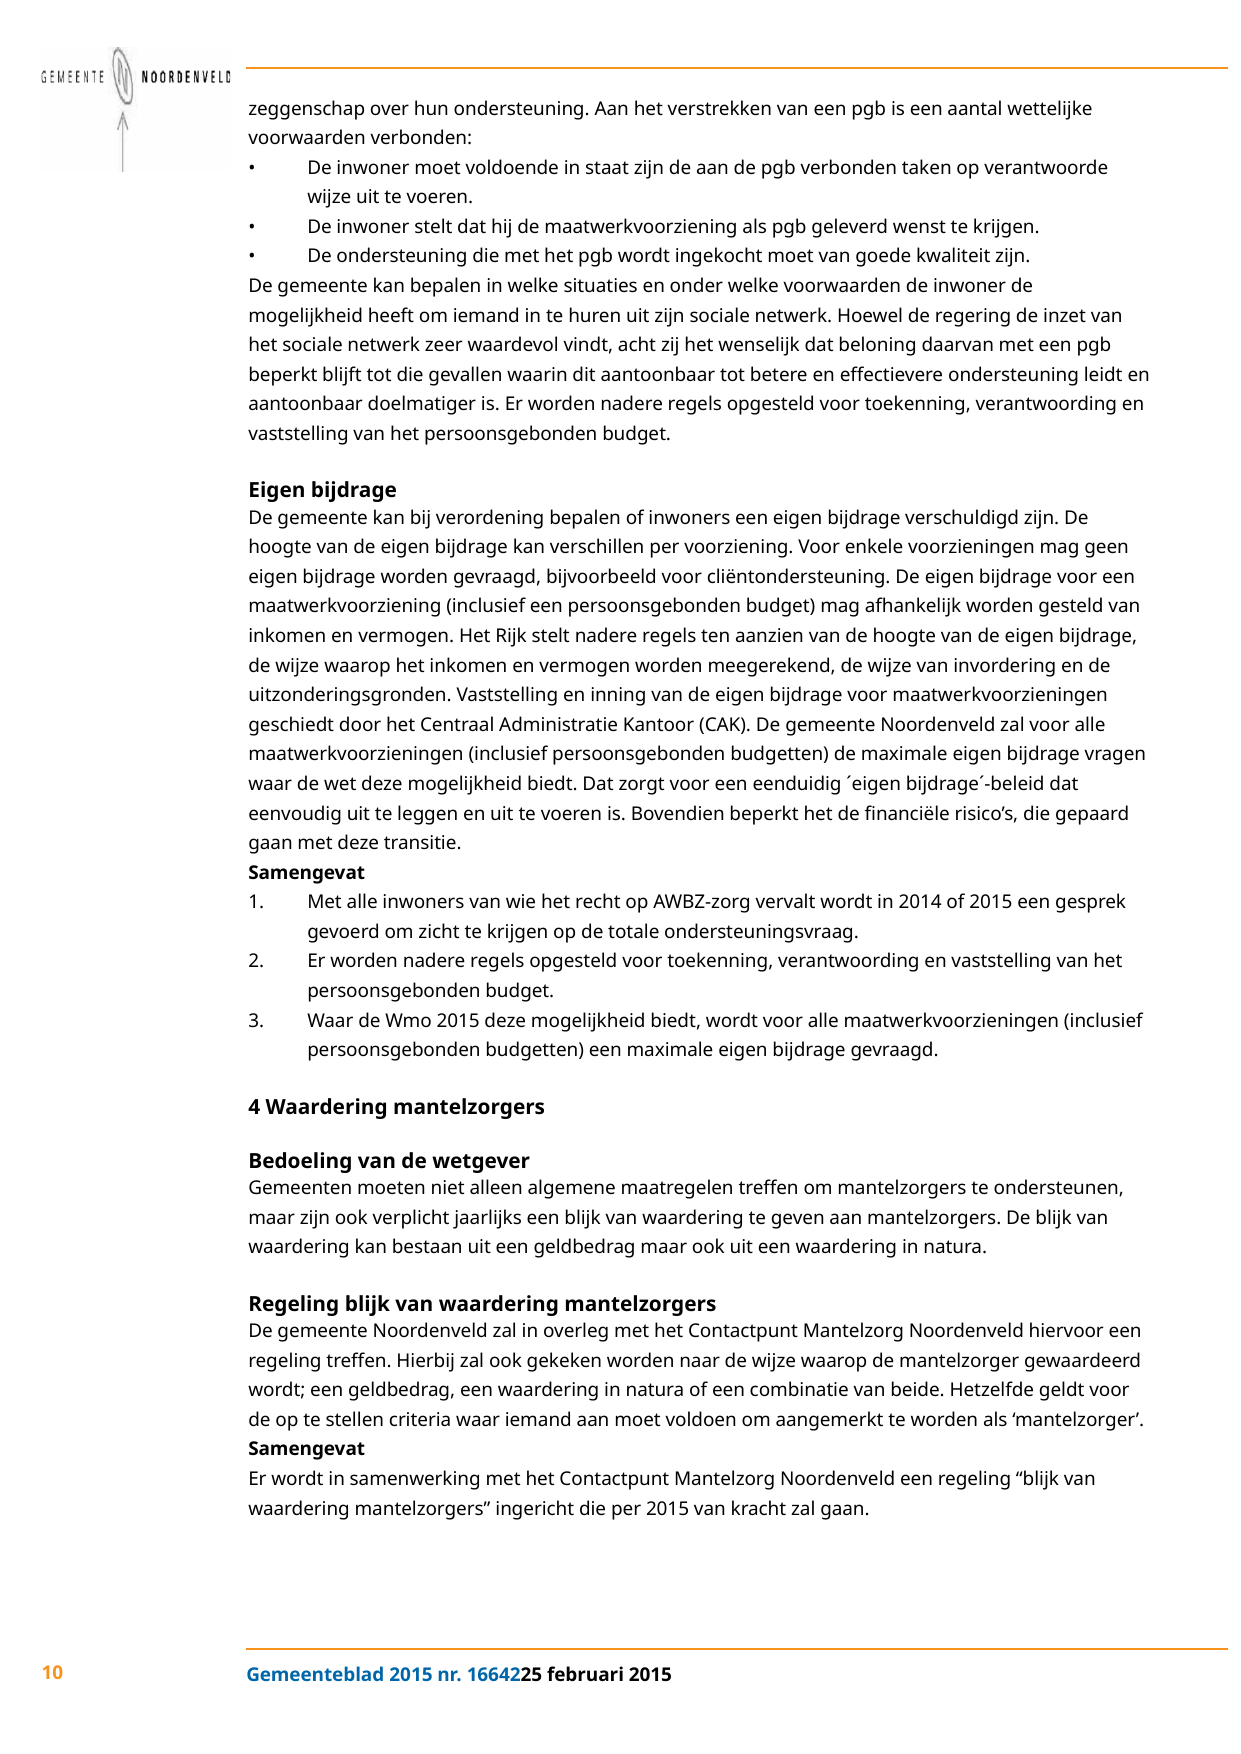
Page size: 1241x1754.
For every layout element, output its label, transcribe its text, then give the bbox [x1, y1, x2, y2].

text zeggenschap over hun ondersteuning. Aan het verstrekken van een pgb is een aantal wettelijke voorwaarden verbonden: [248, 95, 1152, 150]
list Er worden nadere regels opgesteld voor toekenning, verantwoording en vaststelling van het persoonsgebonden budget. [248, 948, 1152, 1003]
text 4 Waardering mantelzorgers [248, 1092, 1152, 1120]
picture [41, 47, 231, 172]
list Waar de Wmo 2015 deze mogelijkheid biedt, wordt voor alle maatwerkvoorzieningen (inclusief persoonsgebonden budgetten) een maximale eigen bijdrage gevraagd. [248, 1007, 1152, 1062]
text De gemeente kan bepalen in welke situaties en onder welke voorwaarden de inwoner de mogelijkheid heeft om iemand in te huren uit zijn sociale netwerk. Hoewel de regering de inzet van het sociale netwerk zeer waardevol vindt, acht zij het wenselijk dat beloning daarvan met een pgb beperkt blijft tot die gevallen waarin dit aantoonbaar tot betere en effectievere ondersteuning leidt en aantoonbaar doelmatiger is. Er worden nadere regels opgesteld voor toekenning, verantwoording en vaststelling van het persoonsgebonden budget. [248, 272, 1152, 446]
text Er wordt in samenwerking met het Contactpunt Mantelzorg Noordenveld een regeling “blijk van waardering mantelzorgers” ingericht die per 2015 van kracht zal gaan. [248, 1465, 1152, 1521]
list Met alle inwoners van wie het recht op AWBZ-zorg vervalt wordt in 2014 of 2015 een gesprek gevoerd om zicht te krijgen op de totale ondersteuningsvraag. [248, 888, 1152, 944]
text De gemeente kan bij verordening bepalen of inwoners een eigen bijdrage verschuldigd zijn. De hoogte van de eigen bijdrage kan verschillen per voorziening. Voor enkele voorzieningen mag geen eigen bijdrage worden gevraagd, bijvoorbeeld voor cliёntondersteuning. De eigen bijdrage voor een maatwerkvoorziening (inclusief een persoonsgebonden budget) mag afhankelijk worden gesteld van inkomen en vermogen. Het Rijk stelt nadere regels ten aanzien van de hoogte van de eigen bijdrage, de wijze waarop het inkomen en vermogen worden meegerekend, de wijze van invordering en de uitzonderingsgronden. Vaststelling en inning van de eigen bijdrage voor maatwerkvoorzieningen geschiedt door het Centraal Administratie Kantoor (CAK). De gemeente Noordenveld zal voor alle maatwerkvoorzieningen (inclusief persoonsgebonden budgetten) de maximale eigen bijdrage vragen waar de wet deze mogelijkheid biedt. Dat zorgt voor een eenduidig ´eigen bijdrage´-beleid dat eenvoudig uit te leggen en uit te voeren is. Bovendien beperkt het de financiële risico’s, die gepaard gaan met deze transitie. [248, 504, 1152, 855]
list De inwoner stelt dat hij de maatwerkvoorziening als pgb geleverd wenst te krijgen. [248, 213, 1152, 239]
text Samengevat [248, 1436, 1152, 1461]
text Eigen bijdrage [248, 476, 1152, 504]
text Bedoeling van de wetgever [248, 1146, 1152, 1174]
text Gemeenten moeten niet alleen algemene maatregelen treffen om mantelzorgers te ondersteunen, maar zijn ook verplicht jaarlijks een blijk van waardering te geven aan mantelzorgers. De blijk van waardering kan bestaan uit een geldbedrag maar ook uit een waardering in natura. [248, 1174, 1152, 1259]
list De ondersteuning die met het pgb wordt ingekocht moet van goede kwaliteit zijn. [248, 243, 1152, 268]
text Regeling blijk van waardering mantelzorgers [248, 1289, 1152, 1317]
text De gemeente Noordenveld zal in overleg met het Contactpunt Mantelzorg Noordenveld hiervoor een regeling treffen. Hierbij zal ook gekeken worden naar de wijze waarop de mantelzorger gewaardeerd wordt; een geldbedrag, een waardering in natura of een combinatie van beide. Hetzelfde geldt voor de op te stellen criteria waar iemand aan moet voldoen om aangemerkt te worden als ‘mantelzorger’. [248, 1317, 1152, 1432]
list De inwoner moet voldoende in staat zijn de aan de pgb verbonden taken op verantwoorde wijze uit te voeren. [248, 154, 1152, 209]
text Samengevat [248, 859, 1152, 885]
